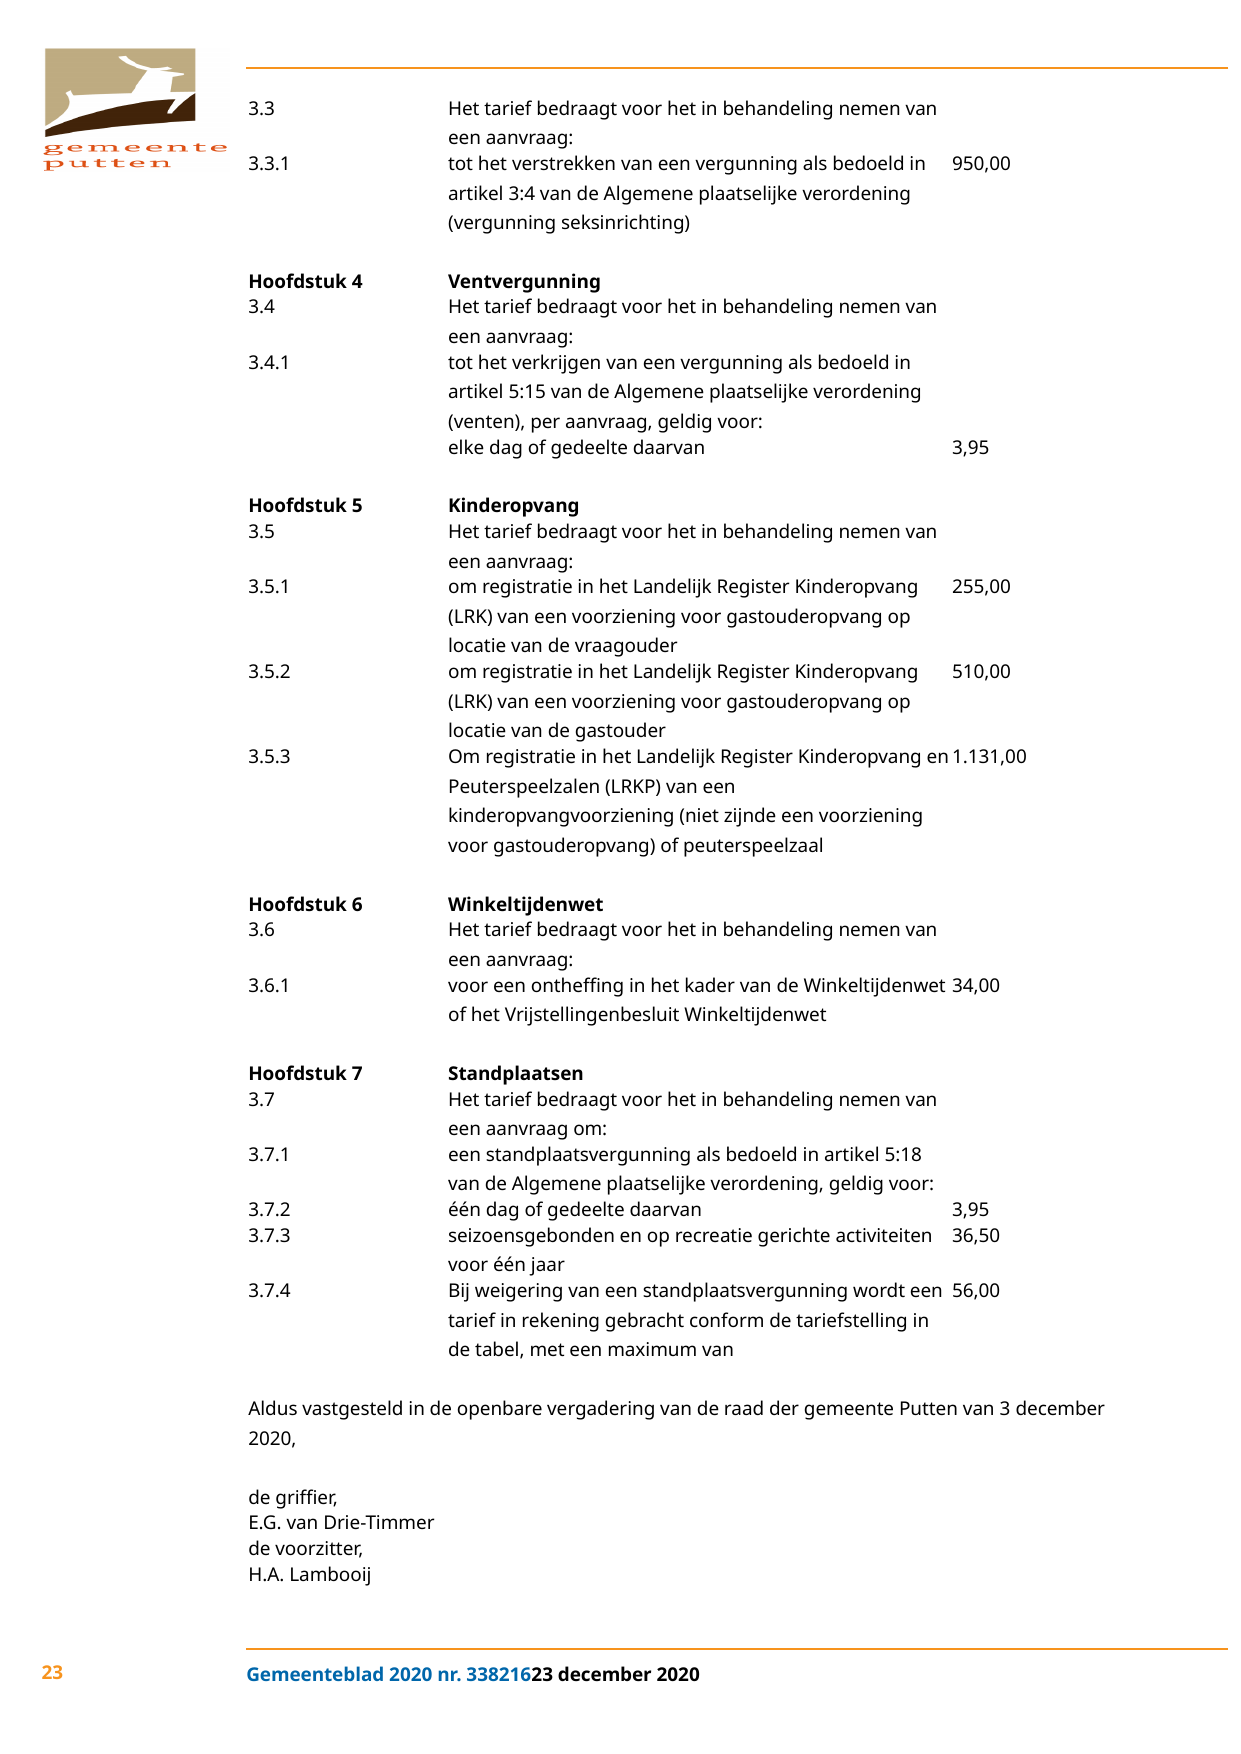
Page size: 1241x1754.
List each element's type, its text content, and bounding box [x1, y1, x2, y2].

table_cell [952, 1086, 1152, 1141]
text de griffier, [248, 1484, 1152, 1509]
table_header [952, 268, 1152, 294]
table_cell om registratie in het Landelijk Register Kinderopvang (LRK) van een voorziening voor gastouderopvang op locatie van de gastouder [448, 659, 952, 743]
table_cell 36,50 [952, 1222, 1152, 1277]
table_cell Het tarief bedraagt voor het in behandeling nemen van een aanvraag: [448, 916, 952, 972]
table_cell 510,00 [952, 659, 1152, 743]
table_header [952, 891, 1152, 916]
table_cell 3.3 [248, 95, 448, 150]
table_cell 3.6.1 [248, 972, 448, 1027]
table_cell Het tarief bedraagt voor het in behandeling nemen van een aanvraag: [448, 95, 952, 150]
table_cell 3.5.1 [248, 574, 448, 658]
picture [41, 47, 231, 172]
table_cell 3.3.1 [248, 150, 448, 235]
table_cell om registratie in het Landelijk Register Kinderopvang (LRK) van een voorziening voor gastouderopvang op locatie van de vraagouder [448, 574, 952, 658]
table_cell Het tarief bedraagt voor het in behandeling nemen van een aanvraag om: [448, 1086, 952, 1141]
table_cell Om registratie in het Landelijk Register Kinderopvang en Peuterspeelzalen (LRKP) van een kinderopvangvoorziening (niet zijnde een voorziening voor gastouderopvang) of peuterspeelzaal [448, 743, 952, 858]
table_cell [952, 294, 1152, 349]
table_header Hoofdstuk 6 [248, 891, 448, 916]
table_header Hoofdstuk 7 [248, 1060, 448, 1086]
table_cell 3.7.1 [248, 1141, 448, 1196]
table_cell [952, 349, 1152, 434]
table_cell 3.7.2 [248, 1196, 448, 1222]
table_cell 3,95 [952, 434, 1152, 459]
text de voorzitter, [248, 1535, 1152, 1561]
table_cell 3.7.4 [248, 1278, 448, 1362]
table_cell 255,00 [952, 574, 1152, 658]
table_cell elke dag of gedeelte daarvan [448, 434, 952, 459]
table_cell [952, 916, 1152, 972]
table_cell [952, 518, 1152, 573]
table_cell 3,95 [952, 1196, 1152, 1222]
table_cell Het tarief bedraagt voor het in behandeling nemen van een aanvraag: [448, 294, 952, 349]
table_cell 950,00 [952, 150, 1152, 235]
table_header Standplaatsen [448, 1060, 952, 1086]
text H.A. Lambooij [248, 1561, 1152, 1587]
table_cell 3.5.2 [248, 659, 448, 743]
text E.G. van Drie-Timmer [248, 1509, 1152, 1535]
table_cell Het tarief bedraagt voor het in behandeling nemen van een aanvraag: [448, 518, 952, 573]
table_cell tot het verkrijgen van een vergunning als bedoeld in artikel 5:15 van de Algemene plaatselijke verordening (venten), per aanvraag, geldig voor: [448, 349, 952, 434]
table_cell [952, 1141, 1152, 1196]
table_cell voor een ontheffing in het kader van de Winkeltijdenwet of het Vrijstellingenbesluit Winkeltijdenwet [448, 972, 952, 1027]
table_header Ventvergunning [448, 268, 952, 294]
table_cell 3.5.3 [248, 743, 448, 858]
table_cell [248, 434, 448, 459]
table_header [952, 493, 1152, 518]
table_header Winkeltijdenwet [448, 891, 952, 916]
table_cell 3.7 [248, 1086, 448, 1141]
table_cell 3.4.1 [248, 349, 448, 434]
text Aldus vastgesteld in de openbare vergadering van de raad der gemeente Putten van 3 december 2020, [248, 1395, 1152, 1450]
table_cell tot het verstrekken van een vergunning als bedoeld in artikel 3:4 van de Algemene plaatselijke verordening (vergunning seksinrichting) [448, 150, 952, 235]
table_cell 3.4 [248, 294, 448, 349]
table_cell seizoensgebonden en op recreatie gerichte activiteiten voor één jaar [448, 1222, 952, 1277]
table_header Hoofdstuk 5 [248, 493, 448, 518]
table_cell 3.5 [248, 518, 448, 573]
table_cell 56,00 [952, 1278, 1152, 1362]
table_cell [952, 95, 1152, 150]
table_header Kinderopvang [448, 493, 952, 518]
table_cell 1.131,00 [952, 743, 1152, 858]
table_cell 3.7.3 [248, 1222, 448, 1277]
table_cell 3.6 [248, 916, 448, 972]
table_cell Bij weigering van een standplaatsvergunning wordt een tarief in rekening gebracht conform de tariefstelling in de tabel, met een maximum van [448, 1278, 952, 1362]
table_header [952, 1060, 1152, 1086]
table_cell 34,00 [952, 972, 1152, 1027]
table_cell één dag of gedeelte daarvan [448, 1196, 952, 1222]
table_header Hoofdstuk 4 [248, 268, 448, 294]
table_cell een standplaatsvergunning als bedoeld in artikel 5:18 van de Algemene plaatselijke verordening, geldig voor: [448, 1141, 952, 1196]
